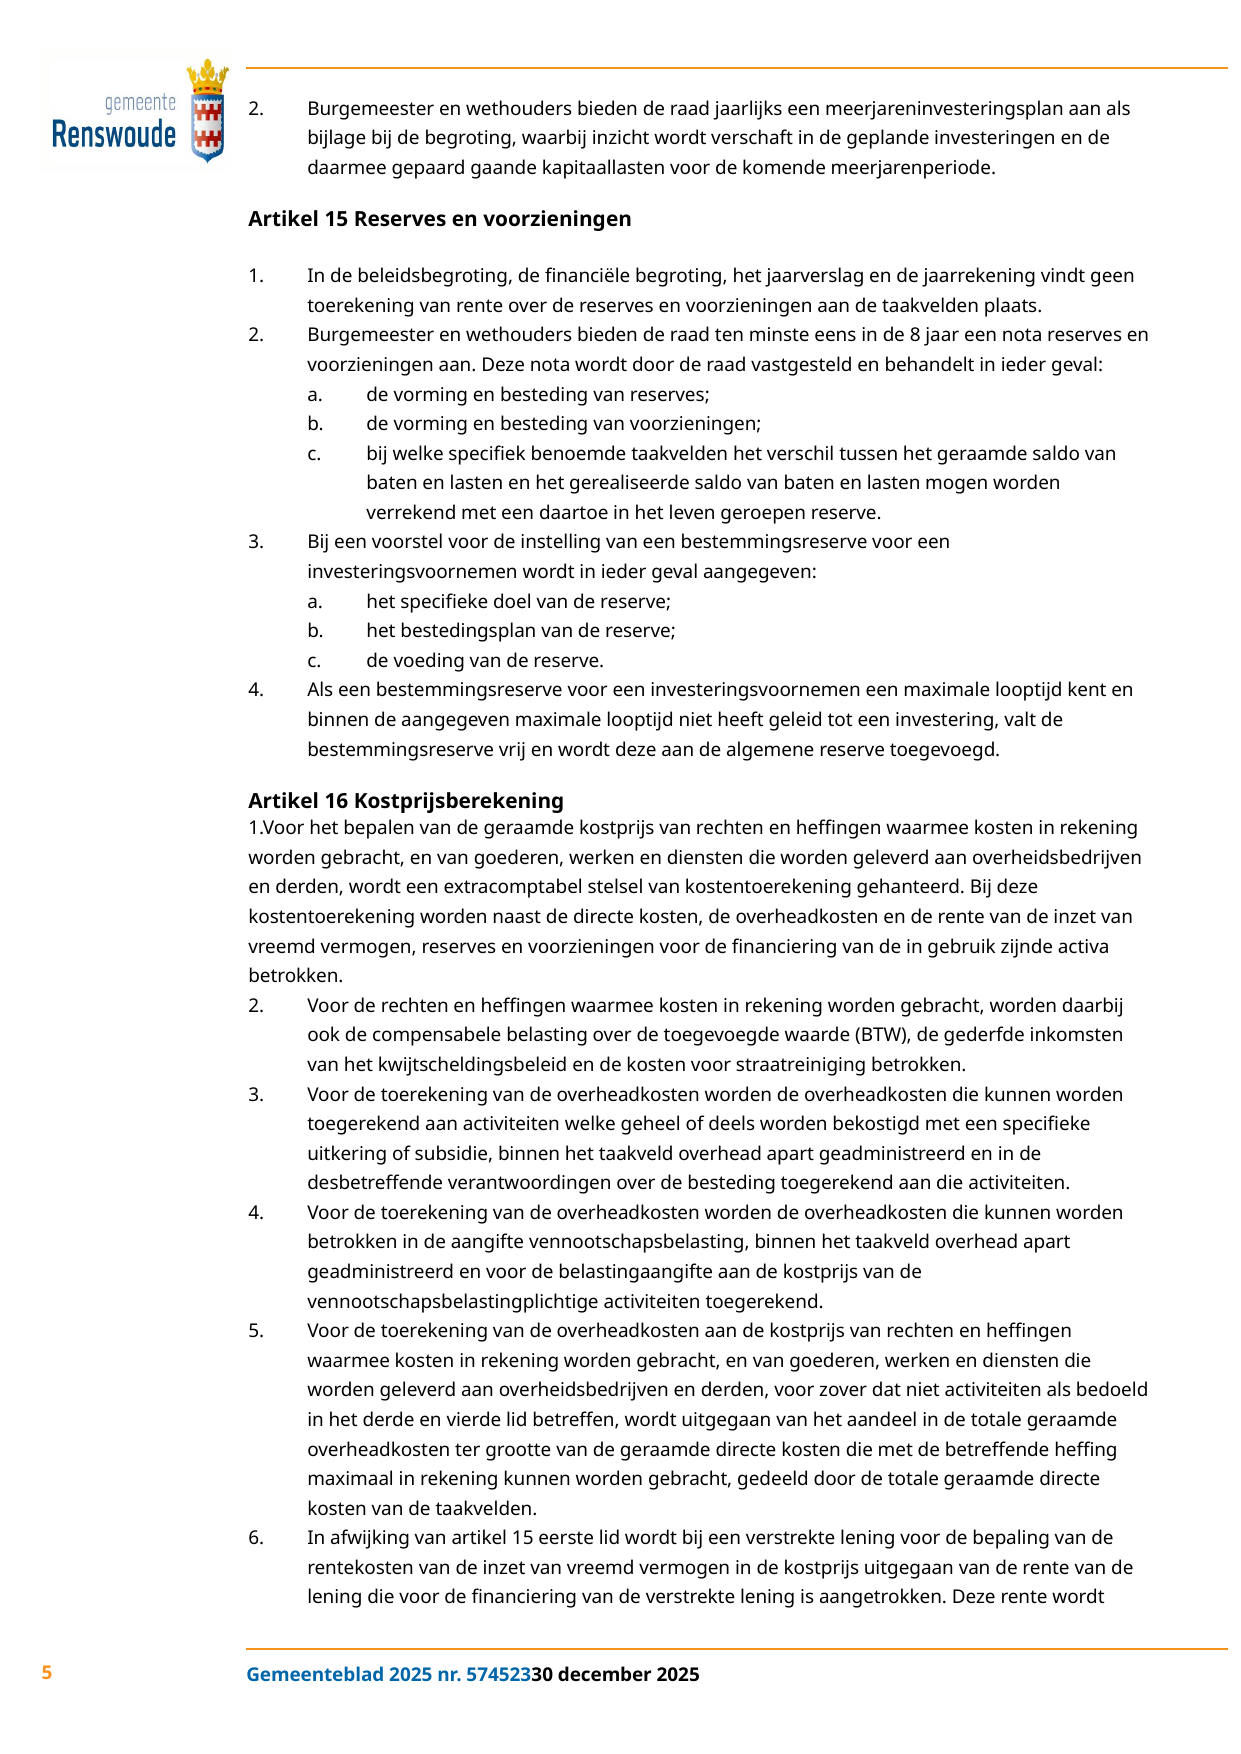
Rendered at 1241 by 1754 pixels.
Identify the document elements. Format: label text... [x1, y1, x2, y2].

list het bestedingsplan van de reserve; [307, 617, 1152, 643]
list Als een bestemmingsreserve voor een investeringsvoornemen een maximale looptijd kent en binnen de aangegeven maximale looptijd niet heeft geleid tot een investering, valt de bestemmingsreserve vrij en wordt deze aan de algemene reserve toegevoegd. [248, 677, 1152, 761]
list Burgemeester en wethouders bieden de raad ten minste eens in de 8 jaar een nota reserves en voorzieningen aan. Deze nota wordt door de raad vastgesteld en behandelt in ieder geval: [248, 322, 1152, 377]
list de voeding van de reserve. [307, 647, 1152, 673]
list bij welke specifiek benoemde taakvelden het verschil tussen het geraamde saldo van baten en lasten en het gerealiseerde saldo van baten en lasten mogen worden verrekend met een daartoe in het leven geroepen reserve. [307, 440, 1152, 525]
list Bij een voorstel voor de instelling van een bestemmingsreserve voor een investeringsvoornemen wordt in ieder geval aangegeven: [248, 529, 1152, 584]
list de vorming en besteding van voorzieningen; [307, 410, 1152, 436]
list het specifieke doel van de reserve; [307, 588, 1152, 613]
list de vorming en besteding van reserves; [307, 381, 1152, 406]
list Voor de toerekening van de overheadkosten aan de kostprijs van rechten en heffingen waarmee kosten in rekening worden gebracht, en van goederen, werken en diensten die worden geleverd aan overheidsbedrijven en derden, voor zover dat niet activiteiten als bedoeld in het derde en vierde lid betreffen, wordt uitgegaan van het aandeel in de totale geraamde overheadkosten ter grootte van de geraamde directe kosten die met de betreffende heffing maximaal in rekening kunnen worden gebracht, gedeeld door de totale geraamde directe kosten van de taakvelden. [248, 1317, 1152, 1521]
list In afwijking van artikel 15 eerste lid wordt bij een verstrekte lening voor de bepaling van de rentekosten van de inzet van vreemd vermogen in de kostprijs uitgegaan van de rente van de lening die voor de financiering van de verstrekte lening is aangetrokken. Deze rente wordt [248, 1524, 1152, 1609]
list Voor de rechten en heffingen waarmee kosten in rekening worden gebracht, worden daarbij ook de compensabele belasting over de toegevoegde waarde (BTW), de gederfde inkomsten van het kwijtscheldingsbeleid en de kosten voor straatreiniging betrokken. [248, 992, 1152, 1077]
text Artikel 16 Kostprijsberekening [248, 786, 1152, 814]
picture [41, 47, 231, 172]
text 1.Voor het bepalen van de geraamde kostprijs van rechten en heffingen waarmee kosten in rekening worden gebracht, en van goederen, werken en diensten die worden geleverd aan overheidsbedrijven en derden, wordt een extracomptabel stelsel van kostentoerekening gehanteerd. Bij deze kostentoerekening worden naast de directe kosten, de overheadkosten en de rente van de inzet van vreemd vermogen, reserves en voorzieningen voor de financiering van de in gebruik zijnde activa betrokken. [248, 814, 1152, 988]
list Burgemeester en wethouders bieden de raad jaarlijks een meerjareninvesteringsplan aan als bijlage bij de begroting, waarbij inzicht wordt verschaft in de geplande investeringen en de daarmee gepaard gaande kapitaallasten voor de komende meerjarenperiode. [248, 95, 1152, 180]
list In de beleidsbegroting, de financiële begroting, het jaarverslag en de jaarrekening vindt geen toerekening van rente over de reserves en voorzieningen aan de taakvelden plaats. [248, 262, 1152, 318]
list Voor de toerekening van de overheadkosten worden de overheadkosten die kunnen worden betrokken in de aangifte vennootschapsbelasting, binnen het taakveld overhead apart geadministreerd en voor de belastingaangifte aan de kostprijs van de vennootschapsbelastingplichtige activiteiten toegerekend. [248, 1199, 1152, 1314]
list Voor de toerekening van de overheadkosten worden de overheadkosten die kunnen worden toegerekend aan activiteiten welke geheel of deels worden bekostigd met een specifieke uitkering of subsidie, binnen het taakveld overhead apart geadministreerd en in de desbetreffende verantwoordingen over de besteding toegerekend aan die activiteiten. [248, 1081, 1152, 1195]
text Artikel 15 Reserves en voorzieningen [248, 204, 1152, 233]
